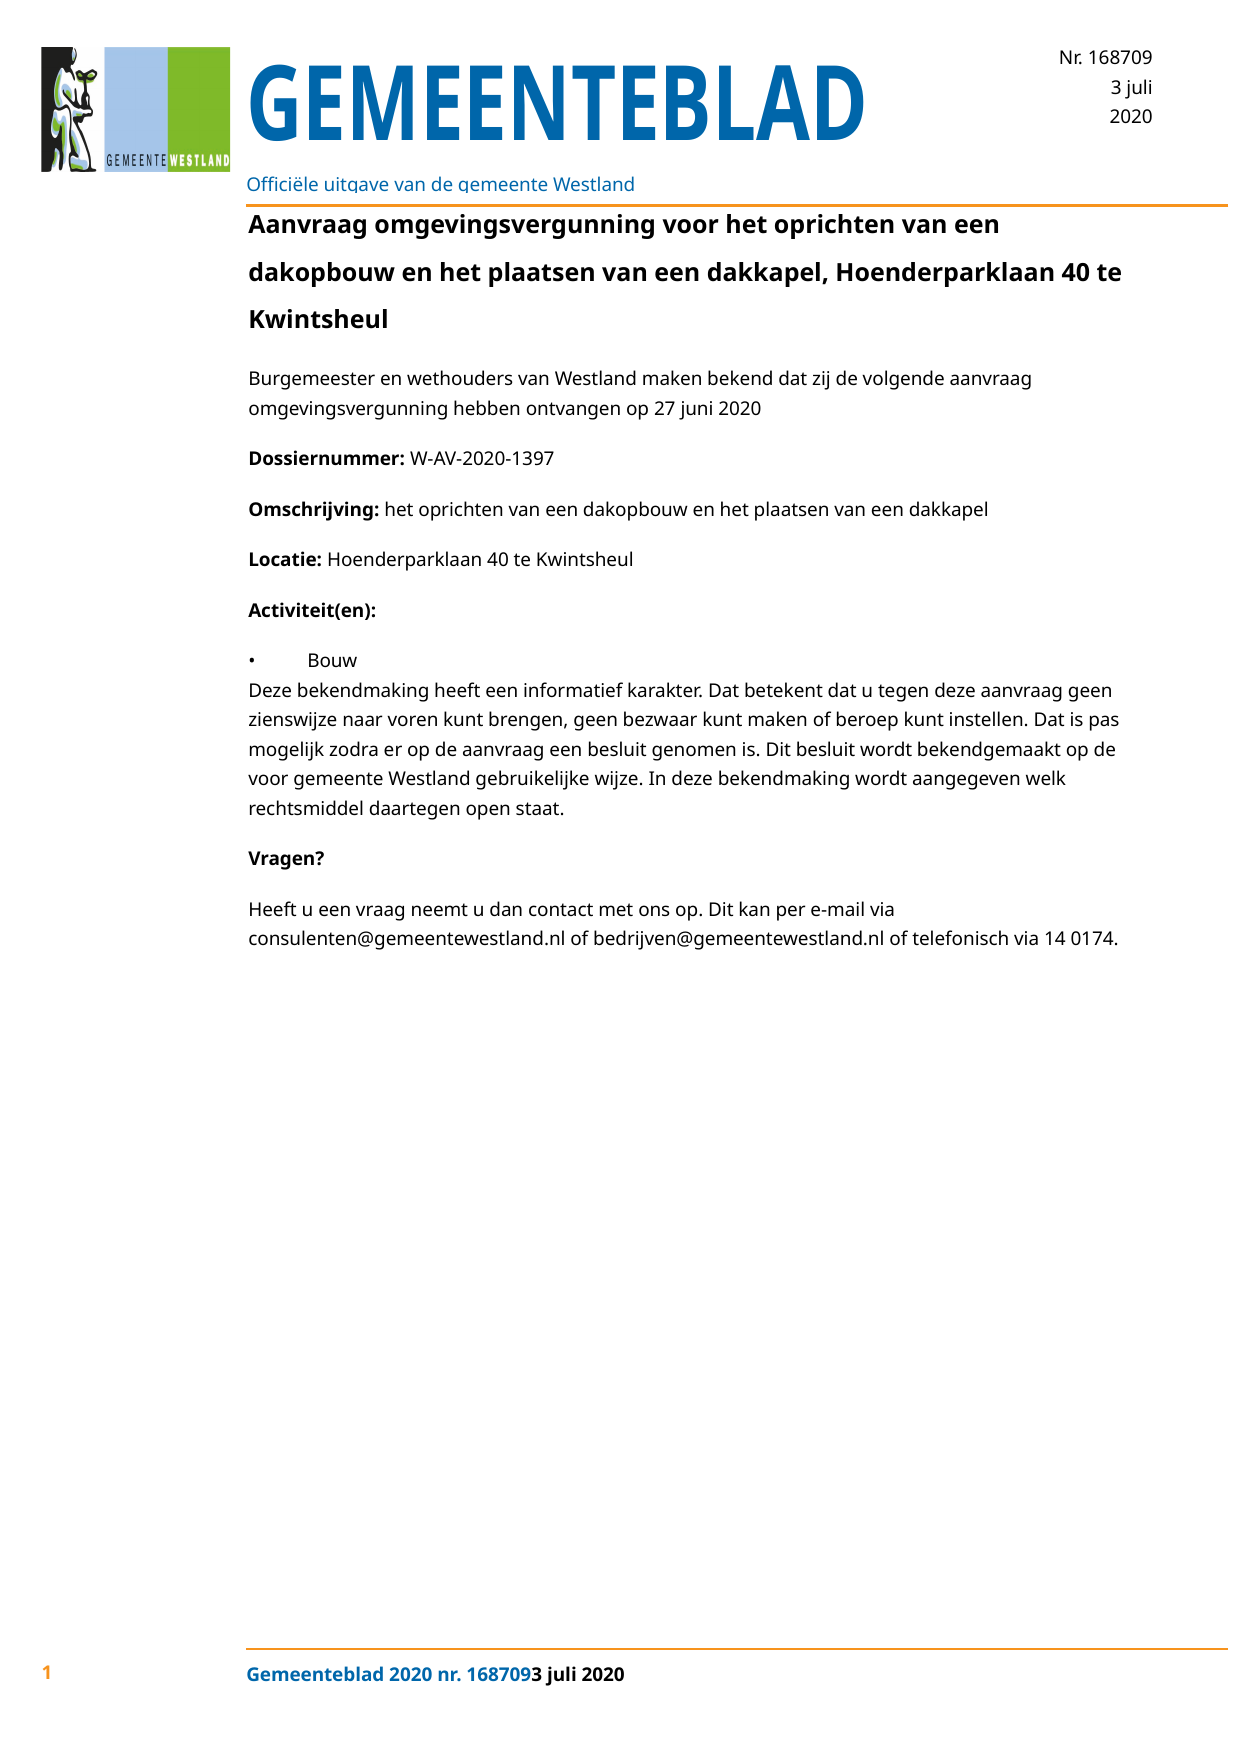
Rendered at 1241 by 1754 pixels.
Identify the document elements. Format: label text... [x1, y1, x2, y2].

text Heeft u een vraag neemt u dan contact met ons op. Dit kan per e-mail via consulenten@gemeentewestland.nl of bedrijven@gemeentewestland.nl of telefonisch via 14 0174. [248, 896, 1152, 951]
text Burgemeester en wethouders van Westland maken bekend dat zij de volgende aanvraag omgevingsvergunning hebben ontvangen op 27 juni 2020 [248, 366, 1152, 421]
picture [41, 47, 231, 172]
text Aanvraag omgevingsvergunning voor het oprichten van een dakopbouw en het plaatsen van een dakkapel, Hoenderparklaan 40 te Kwintsheul [248, 207, 1152, 336]
text Locatie: Hoenderparklaan 40 te Kwintsheul [248, 546, 1152, 572]
list Bouw [248, 647, 1152, 673]
text Deze bekendmaking heeft een informatief karakter. Dat betekent dat u tegen deze aanvraag geen zienswijze naar voren kunt brengen, geen bezwaar kunt maken of beroep kunt instellen. Dat is pas mogelijk zodra er op de aanvraag een besluit genomen is. Dit besluit wordt bekendgemaakt op de voor gemeente Westland gebruikelijke wijze. In deze bekendmaking wordt aangegeven welk rechtsmiddel daartegen open staat. [248, 677, 1152, 821]
text Activiteit(en): [248, 597, 1152, 622]
text Vragen? [248, 846, 1152, 871]
text Omschrijving: het oprichten van een dakopbouw en het plaatsen van een dakkapel [248, 496, 1152, 522]
text Dossiernummer: W-AV-2020-1397 [248, 446, 1152, 471]
